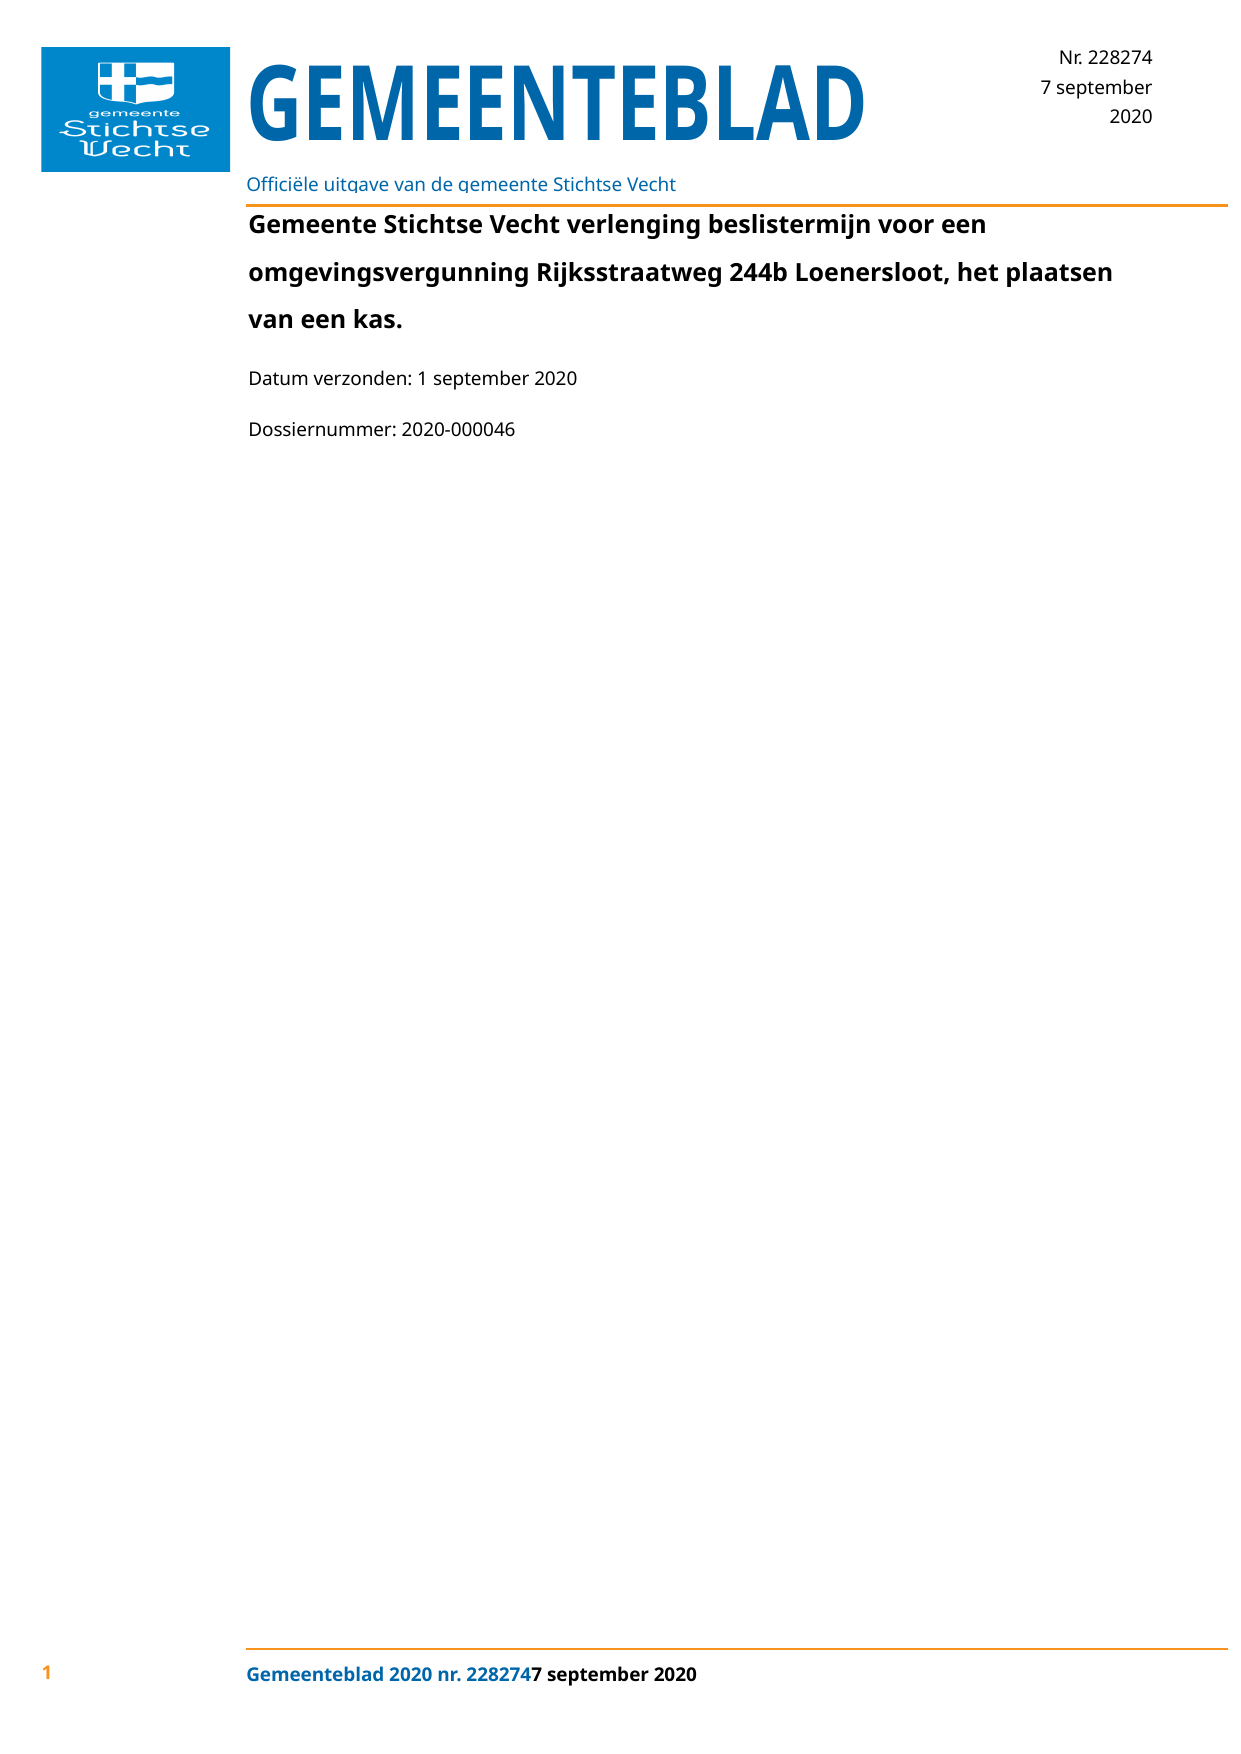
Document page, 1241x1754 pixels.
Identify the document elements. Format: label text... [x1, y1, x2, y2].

text Dossiernummer: 2020-000046 [248, 416, 1152, 442]
picture [99, 63, 135, 101]
text Datum verzonden: 1 september 2020 [248, 366, 1152, 391]
picture [137, 63, 174, 103]
text Gemeente Stichtse Vecht verlenging beslistermijn voor een omgevingsvergunning Rijksstraatweg 244b Loenersloot, het plaatsen van een kas. [248, 207, 1152, 336]
